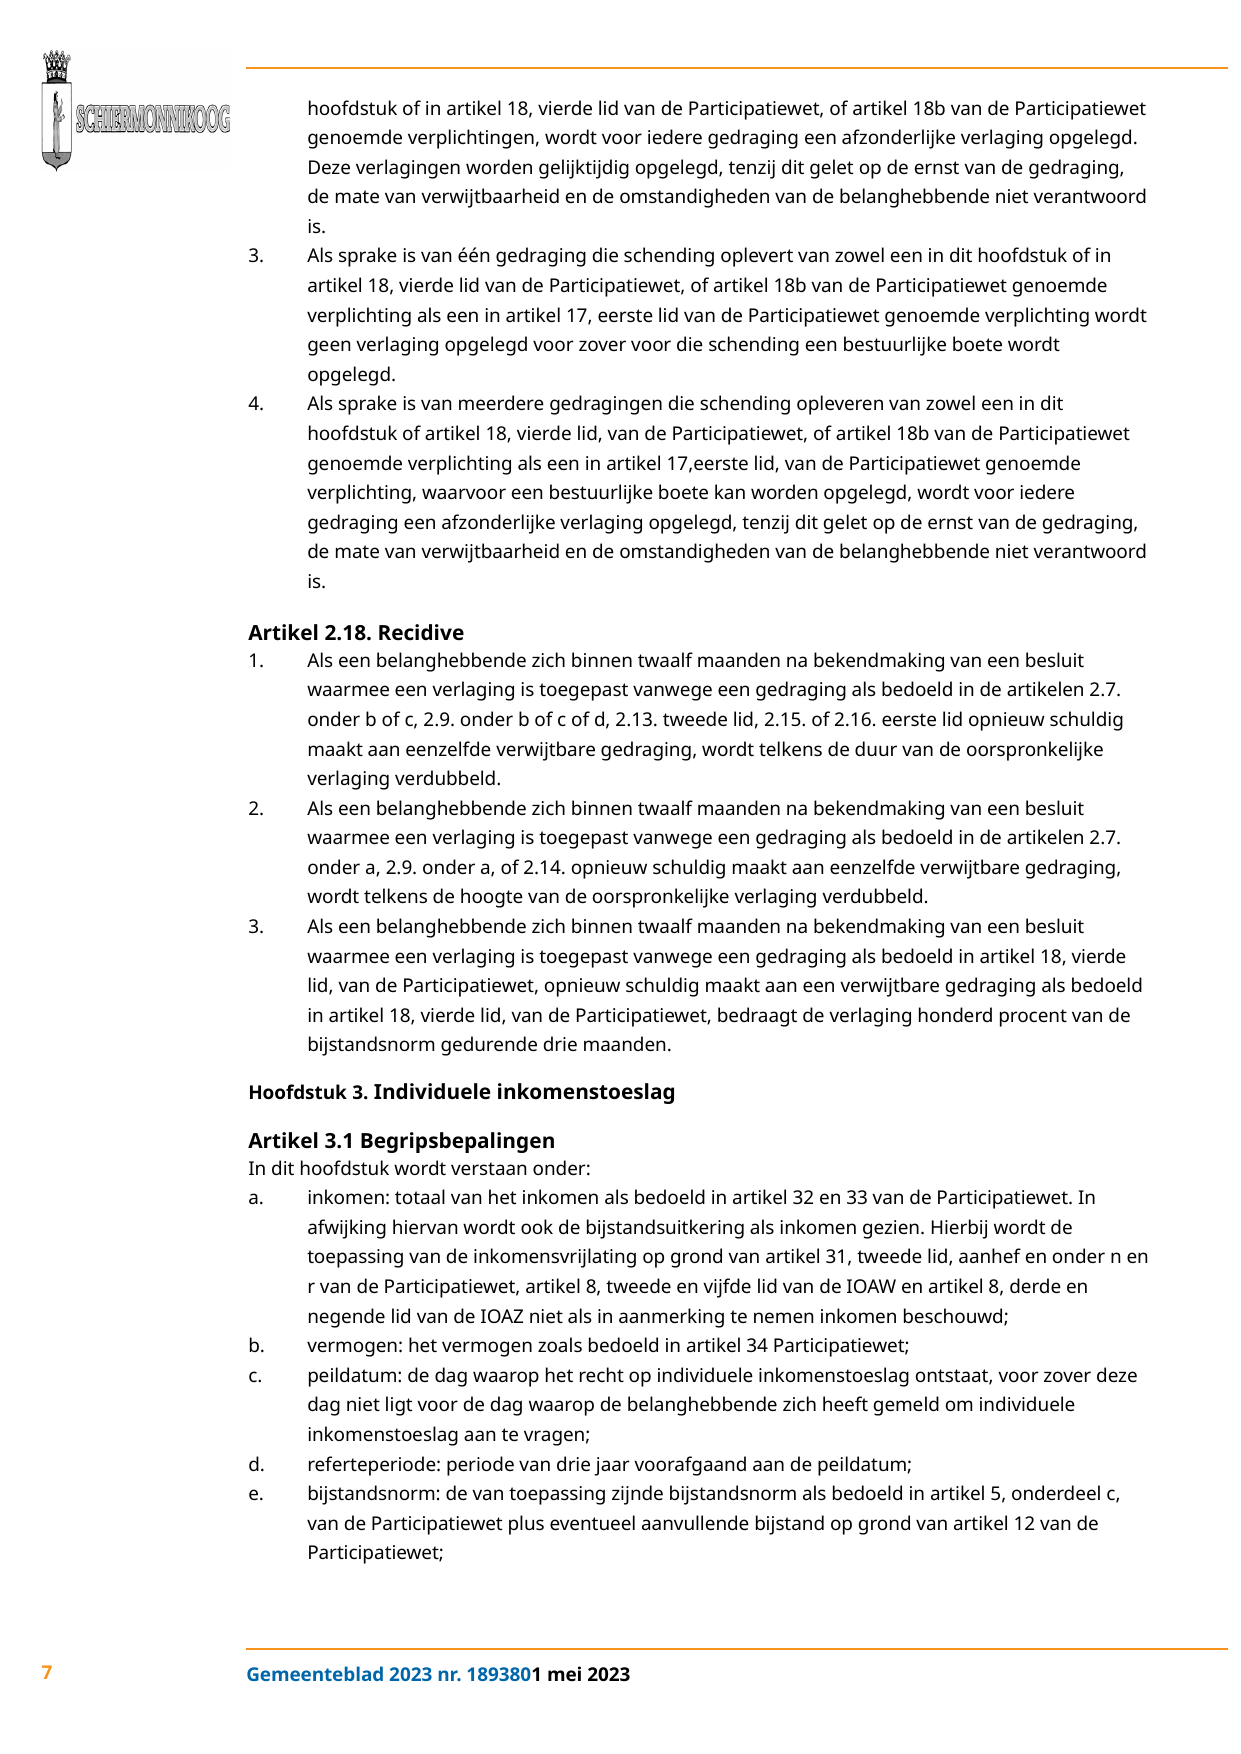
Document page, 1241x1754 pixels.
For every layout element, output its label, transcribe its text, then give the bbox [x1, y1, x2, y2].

list bijstandsnorm: de van toepassing zijnde bijstandsnorm als bedoeld in artikel 5, onderdeel c, van de Participatiewet plus eventueel aanvullende bijstand op grond van artikel 12 van de Participatiewet; [248, 1480, 1152, 1565]
list Als een belanghebbende zich binnen twaalf maanden na bekendmaking van een besluit waarmee een verlaging is toegepast vanwege een gedraging als bedoeld in de artikelen 2.7. onder b of c, 2.9. onder b of c of d, 2.13. tweede lid, 2.15. of 2.16. eerste lid opnieuw schuldig maakt aan eenzelfde verwijtbare gedraging, wordt telkens de duur van de oorspronkelijke verlaging verdubbeld. [248, 647, 1152, 791]
list hoofdstuk of in artikel 18, vierde lid van de Participatiewet, of artikel 18b van de Participatiewet genoemde verplichtingen, wordt voor iedere gedraging een afzonderlijke verlaging opgelegd. Deze verlagingen worden gelijktijdig opgelegd, tenzij dit gelet op de ernst van de gedraging, de mate van verwijtbaarheid en de omstandigheden van de belanghebbende niet verantwoord is. [248, 95, 1152, 239]
list Als een belanghebbende zich binnen twaalf maanden na bekendmaking van een besluit waarmee een verlaging is toegepast vanwege een gedraging als bedoeld in de artikelen 2.7. onder a, 2.9. onder a, of 2.14. opnieuw schuldig maakt aan eenzelfde verwijtbare gedraging, wordt telkens de hoogte van de oorspronkelijke verlaging verdubbeld. [248, 795, 1152, 909]
list peildatum: de dag waarop het recht op individuele inkomenstoeslag ontstaat, voor zover deze dag niet ligt voor de dag waarop de belanghebbende zich heeft gemeld om individuele inkomenstoeslag aan te vragen; [248, 1362, 1152, 1447]
list Als sprake is van meerdere gedragingen die schending opleveren van zowel een in dit hoofdstuk of artikel 18, vierde lid, van de Participatiewet, of artikel 18b van de Participatiewet genoemde verplichting als een in artikel 17,eerste lid, van de Participatiewet genoemde verplichting, waarvoor een bestuurlijke boete kan worden opgelegd, wordt voor iedere gedraging een afzonderlijke verlaging opgelegd, tenzij dit gelet op de ernst van de gedraging, de mate van verwijtbaarheid en de omstandigheden van de belanghebbende niet verantwoord is. [248, 391, 1152, 594]
list Als sprake is van één gedraging die schending oplevert van zowel een in dit hoofdstuk of in artikel 18, vierde lid van de Participatiewet, of artikel 18b van de Participatiewet genoemde verplichting als een in artikel 17, eerste lid van de Participatiewet genoemde verplichting wordt geen verlaging opgelegd voor zover voor die schending een bestuurlijke boete wordt opgelegd. [248, 243, 1152, 387]
list Als een belanghebbende zich binnen twaalf maanden na bekendmaking van een besluit waarmee een verlaging is toegepast vanwege een gedraging als bedoeld in artikel 18, vierde lid, van de Participatiewet, opnieuw schuldig maakt aan een verwijtbare gedraging als bedoeld in artikel 18, vierde lid, van de Participatiewet, bedraagt de verlaging honderd procent van de bijstandsnorm gedurende drie maanden. [248, 913, 1152, 1057]
list vermogen: het vermogen zoals bedoeld in artikel 34 Participatiewet; [248, 1332, 1152, 1358]
text Artikel 3.1 Begripsbepalingen [248, 1126, 1152, 1155]
text Hoofdstuk 3. Individuele inkomenstoeslag [248, 1077, 1152, 1106]
list referteperiode: periode van drie jaar voorafgaand aan de peildatum; [248, 1451, 1152, 1476]
text In dit hoofdstuk wordt verstaan onder: [248, 1155, 1152, 1181]
picture [41, 47, 231, 172]
list inkomen: totaal van het inkomen als bedoeld in artikel 32 en 33 van de Participatiewet. In afwijking hiervan wordt ook de bijstandsuitkering als inkomen gezien. Hierbij wordt de toepassing van de inkomensvrijlating op grond van artikel 31, tweede lid, aanhef en onder n en r van de Participatiewet, artikel 8, tweede en vijfde lid van de IOAW en artikel 8, derde en negende lid van de IOAZ niet als in aanmerking te nemen inkomen beschouwd; [248, 1184, 1152, 1328]
text Artikel 2.18. Recidive [248, 618, 1152, 647]
